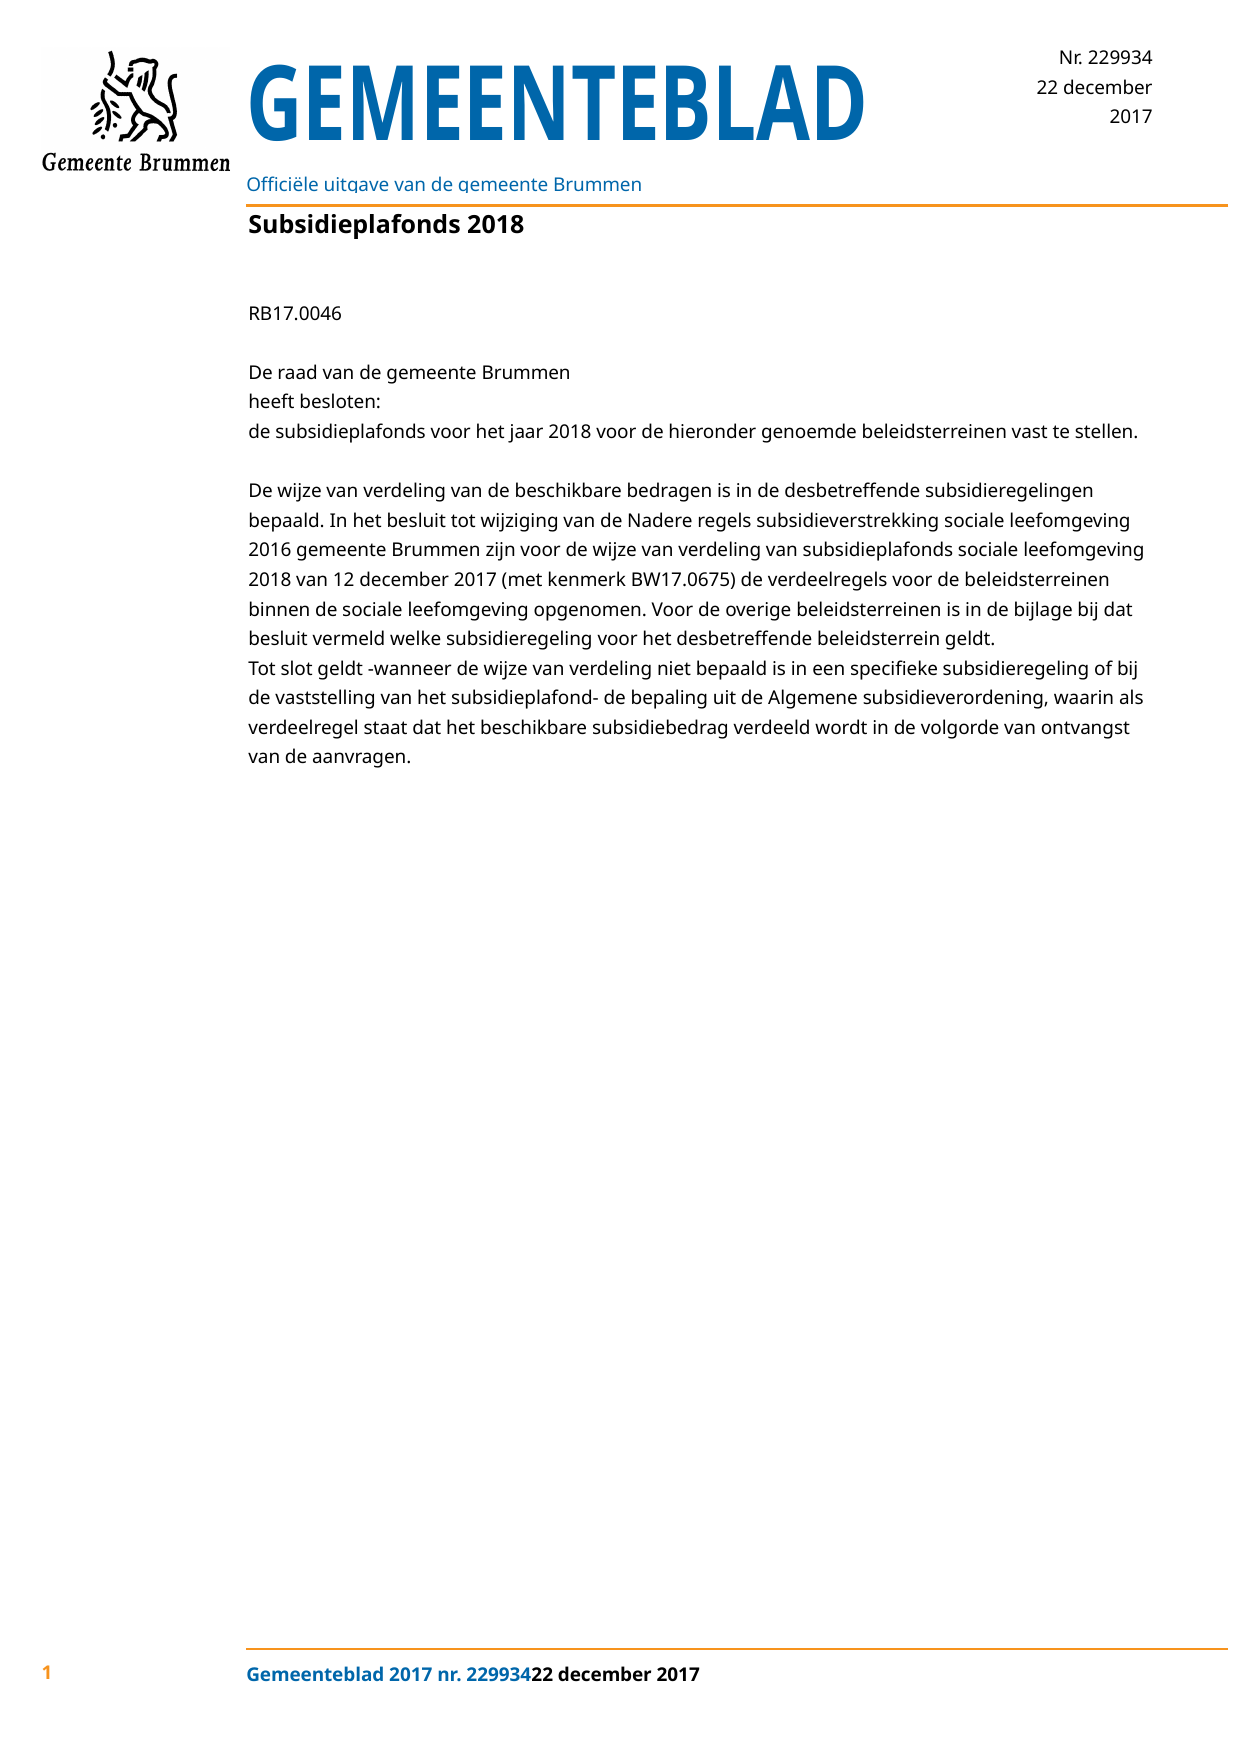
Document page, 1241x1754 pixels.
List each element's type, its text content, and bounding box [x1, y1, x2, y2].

text Subsidieplafonds 2018 [248, 207, 1152, 241]
text heeft besloten: [248, 389, 1152, 414]
picture [41, 47, 231, 172]
text de subsidieplafonds voor het jaar 2018 voor de hieronder genoemde beleidsterreinen vast te stellen. [248, 418, 1152, 444]
text Tot slot geldt -wanneer de wijze van verdeling niet bepaald is in een specifieke subsidieregeling of bij de vaststelling van het subsidieplafond- de bepaling uit de Algemene subsidieverordening, waarin als verdeelregel staat dat het beschikbare subsidiebedrag verdeeld wordt in de volgorde van ontvangst van de aanvragen. [248, 655, 1152, 769]
text RB17.0046 [248, 300, 1152, 326]
text De raad van de gemeente Brummen [248, 359, 1152, 385]
text De wijze van verdeling van de beschikbare bedragen is in de desbetreffende subsidieregelingen bepaald. In het besluit tot wijziging van de Nadere regels subsidieverstrekking sociale leefomgeving 2016 gemeente Brummen zijn voor de wijze van verdeling van subsidieplafonds sociale leefomgeving 2018 van 12 december 2017 (met kenmerk BW17.0675) de verdeelregels voor de beleidsterreinen binnen de sociale leefomgeving opgenomen. Voor de overige beleidsterreinen is in de bijlage bij dat besluit vermeld welke subsidieregeling voor het desbetreffende beleidsterrein geldt. [248, 477, 1152, 651]
